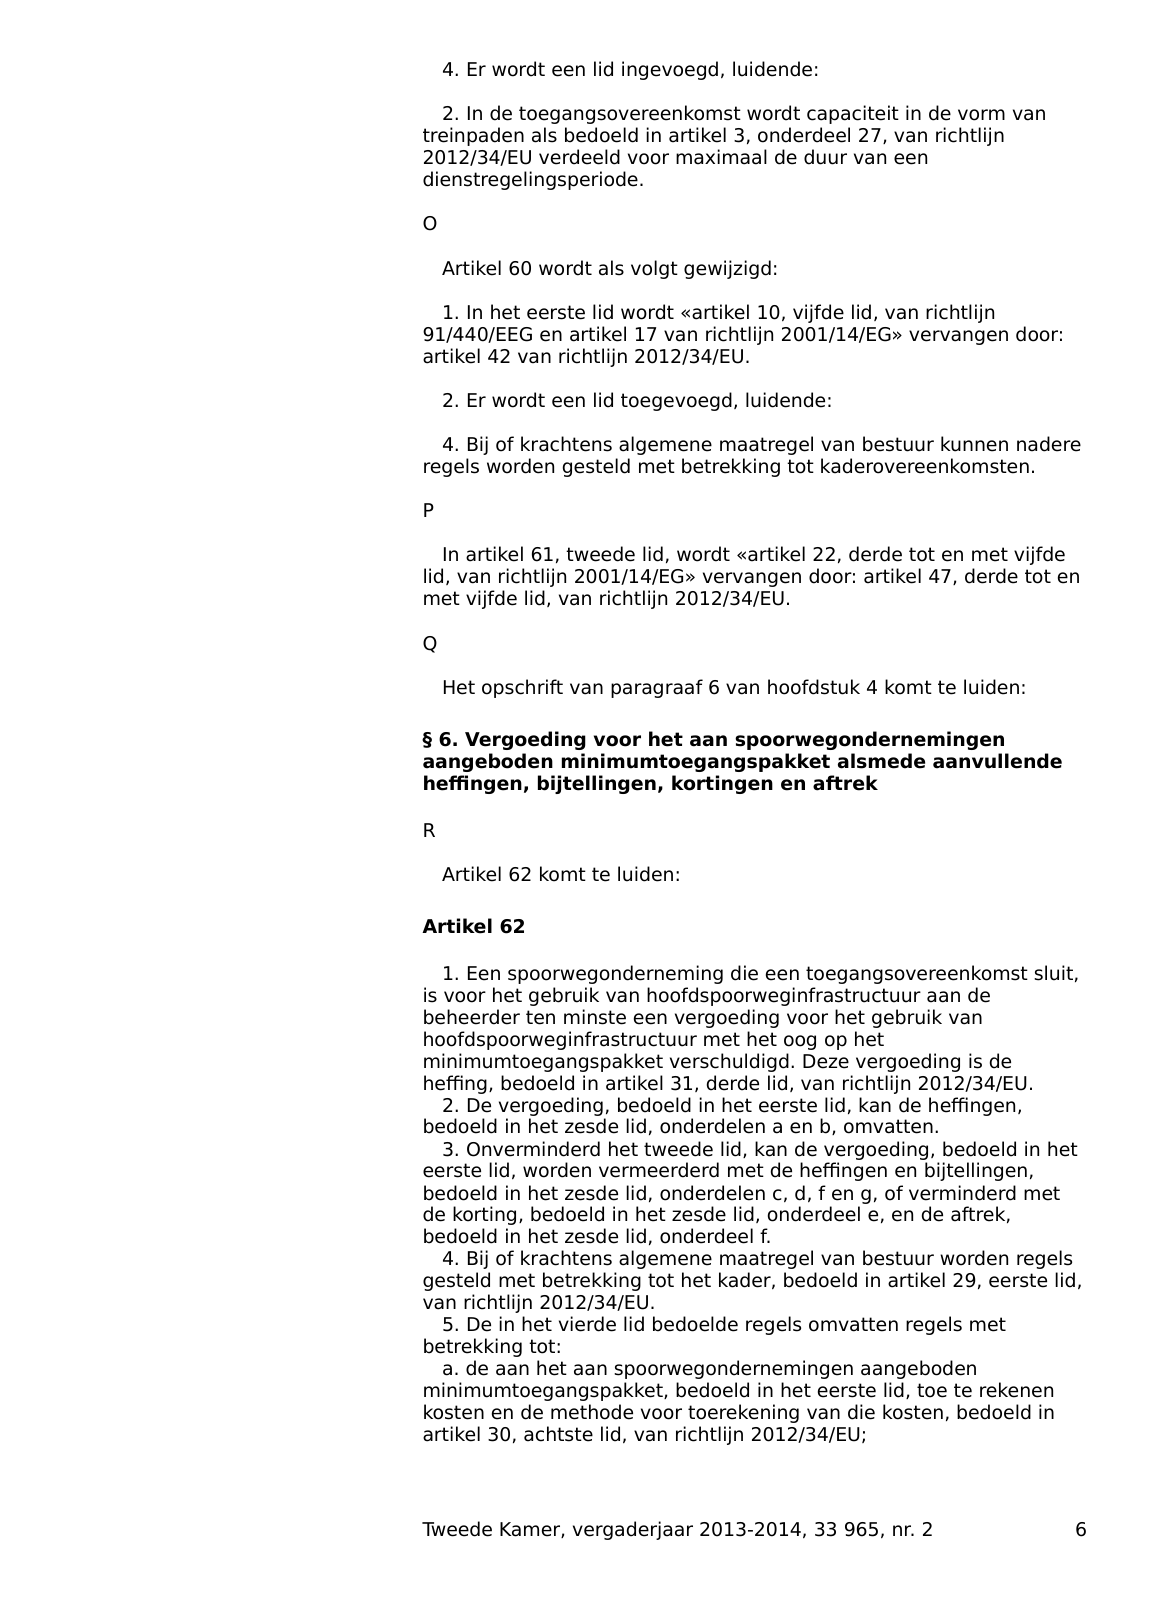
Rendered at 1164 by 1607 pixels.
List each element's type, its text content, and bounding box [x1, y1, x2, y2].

text 4. Bij of krachtens algemene maatregel van bestuur kunnen nadere regels worden gesteld met betrekking tot kaderovereenkomsten. [422, 434, 1087, 478]
text 1. In het eerste lid wordt «artikel 10, vijfde lid, van richtlijn 91/440/EEG en artikel 17 van richtlijn 2001/14/EG» vervangen door: artikel 42 van richtlijn 2012/34/EU. [422, 302, 1087, 368]
subtitle § 6. Vergoeding voor het aan spoorwegondernemingen aangeboden minimumtoegangspakket alsmede aanvullende heffingen, bijtellingen, kortingen en aftrek [422, 728, 1087, 794]
text P [422, 500, 1087, 522]
subtitle Artikel 62 [422, 916, 1087, 938]
text a. de aan het aan spoorwegondernemingen aangeboden minimumtoegangspakket, bedoeld in het eerste lid, toe te rekenen kosten en de methode voor toerekening van die kosten, bedoeld in artikel 30, achtste lid, van richtlijn 2012/34/EU; [422, 1358, 1087, 1446]
text 1. Een spoorwegonderneming die een toegangsovereenkomst sluit, is voor het gebruik van hoofdspoorweginfrastructuur aan de beheerder ten minste een vergoeding voor het gebruik van hoofdspoorweginfrastructuur met het oog op het minimumtoegangspakket verschuldigd. Deze vergoeding is de heffing, bedoeld in artikel 31, derde lid, van richtlijn 2012/34/EU. [422, 963, 1087, 1094]
text 5. De in het vierde lid bedoelde regels omvatten regels met betrekking tot: [422, 1314, 1087, 1358]
text O [422, 213, 1087, 235]
text 4. Bij of krachtens algemene maatregel van bestuur worden regels gesteld met betrekking tot het kader, bedoeld in artikel 29, eerste lid, van richtlijn 2012/34/EU. [422, 1248, 1087, 1314]
text 2. Er wordt een lid toegevoegd, luidende: [422, 390, 1087, 412]
text Artikel 60 wordt als volgt gewijzigd: [422, 257, 1087, 279]
text 2. In de toegangsovereenkomst wordt capaciteit in de vorm van treinpaden als bedoeld in artikel 3, onderdeel 27, van richtlijn 2012/34/EU verdeeld voor maximaal de duur van een dienstregelingsperiode. [422, 103, 1087, 191]
text R [422, 819, 1087, 841]
text 3. Onverminderd het tweede lid, kan de vergoeding, bedoeld in het eerste lid, worden vermeerderd met de heffingen en bijtellingen, bedoeld in het zesde lid, onderdelen c, d, f en g, of verminderd met de korting, bedoeld in het zesde lid, onderdeel e, en de aftrek, bedoeld in het zesde lid, onderdeel f. [422, 1138, 1087, 1248]
text Het opschrift van paragraaf 6 van hoofdstuk 4 komt te luiden: [422, 677, 1087, 698]
text 4. Er wordt een lid ingevoegd, luidende: [422, 59, 1087, 81]
text In artikel 61, tweede lid, wordt «artikel 22, derde tot en met vijfde lid, van richtlijn 2001/14/EG» vervangen door: artikel 47, derde tot en met vijfde lid, van richtlijn 2012/34/EU. [422, 544, 1087, 610]
text 2. De vergoeding, bedoeld in het eerste lid, kan de heffingen, bedoeld in het zesde lid, onderdelen a en b, omvatten. [422, 1094, 1087, 1138]
text Q [422, 632, 1087, 654]
text Artikel 62 komt te luiden: [422, 864, 1087, 886]
